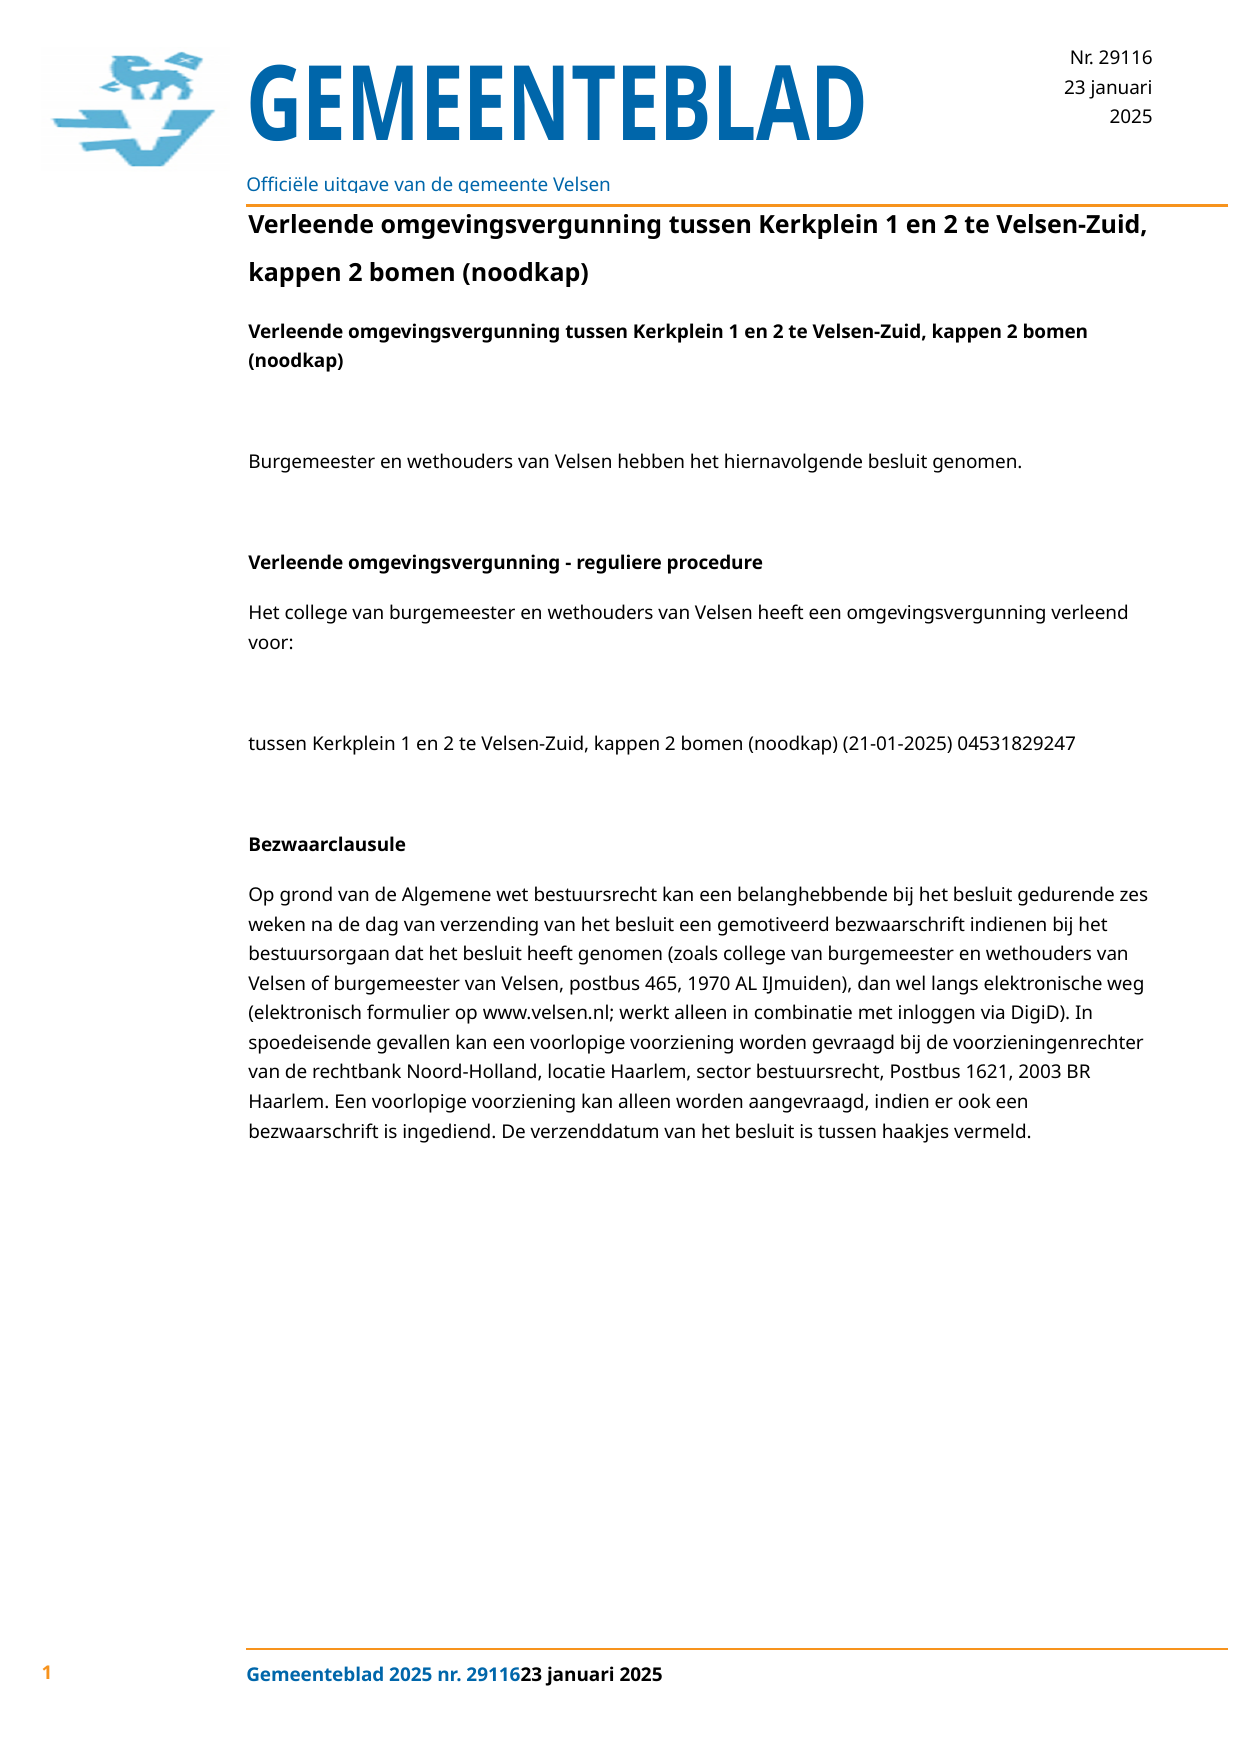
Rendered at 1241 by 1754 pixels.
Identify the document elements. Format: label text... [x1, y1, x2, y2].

text Burgemeester en wethouders van Velsen hebben het hiernavolgende besluit genomen. [248, 448, 1152, 474]
text Op grond van de Algemene wet bestuursrecht kan een belanghebbende bij het besluit gedurende zes weken na de dag van verzending van het besluit een gemotiveerd bezwaarschrift indienen bij het bestuursorgaan dat het besluit heeft genomen (zoals college van burgemeester en wethouders van Velsen of burgemeester van Velsen, postbus 465, 1970 AL IJmuiden), dan wel langs elektronische weg (elektronisch formulier op www.velsen.nl; werkt alleen in combinatie met inloggen via DigiD). In spoedeisende gevallen kan een voorlopige voorziening worden gevraagd bij de voorzieningenrechter van de rechtbank Noord-Holland, locatie Haarlem, sector bestuursrecht, Postbus 1621, 2003 BR Haarlem. Een voorlopige voorziening kan alleen worden aangevraagd, indien er ook een bezwaarschrift is ingediend. De verzenddatum van het besluit is tussen haakjes vermeld. [248, 881, 1152, 1144]
text Verleende omgevingsvergunning tussen Kerkplein 1 en 2 te Velsen-Zuid, kappen 2 bomen (noodkap) [248, 318, 1152, 373]
text tussen Kerkplein 1 en 2 te Velsen-Zuid, kappen 2 bomen (noodkap) (21-01-2025) 04531829247 [248, 730, 1152, 756]
text Verleende omgevingsvergunning tussen Kerkplein 1 en 2 te Velsen-Zuid, kappen 2 bomen (noodkap) [248, 207, 1152, 288]
picture [41, 47, 231, 172]
text Het college van burgemeester en wethouders van Velsen heeft een omgevingsvergunning verleend voor: [248, 599, 1152, 655]
text Verleende omgevingsvergunning - reguliere procedure [248, 549, 1152, 575]
text Bezwaarclausule [248, 831, 1152, 857]
